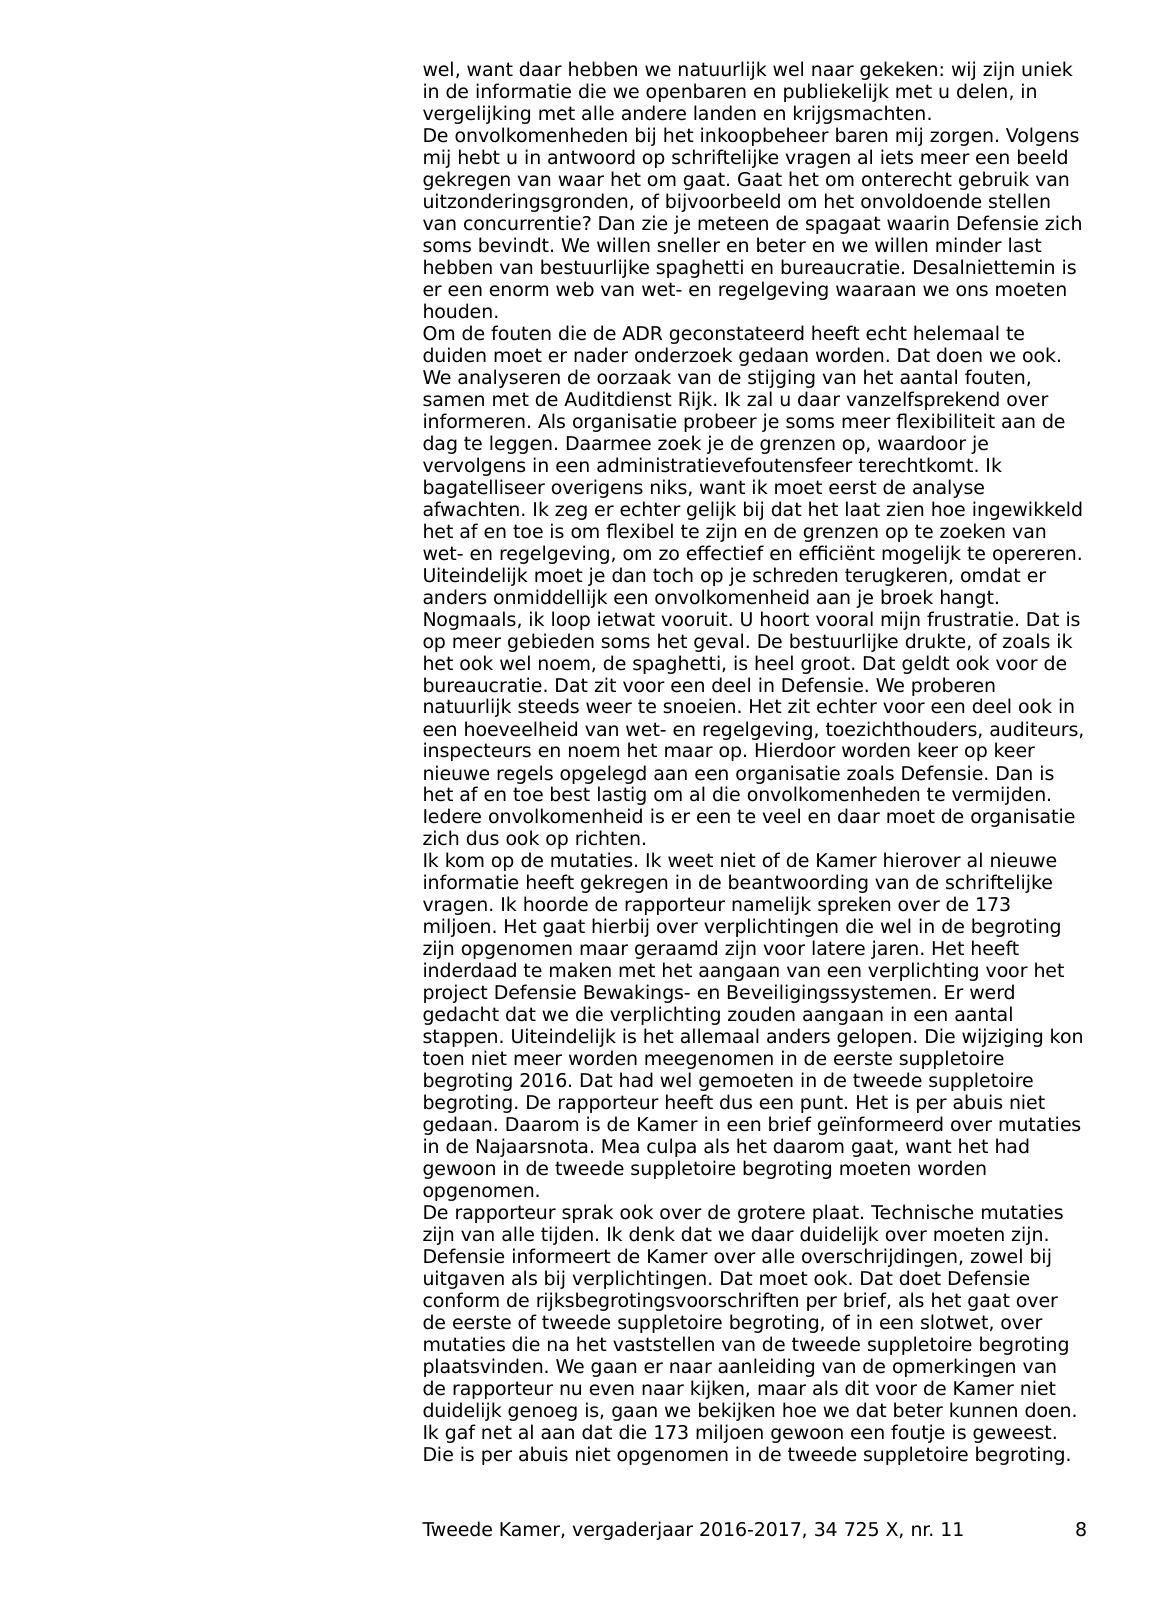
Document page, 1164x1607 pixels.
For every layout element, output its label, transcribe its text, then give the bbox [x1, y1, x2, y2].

text De rapporteur sprak ook over de grotere plaat. Technische mutaties zijn van alle tijden. Ik denk dat we daar duidelijk over moeten zijn. Defensie informeert de Kamer over alle overschrijdingen, zowel bij uitgaven als bij verplichtingen. Dat moet ook. Dat doet Defensie conform de rijksbegrotingsvoorschriften per brief, als het gaat over de eerste of tweede suppletoire begroting, of in een slotwet, over mutaties die na het vaststellen van de tweede suppletoire begroting plaatsvinden. We gaan er naar aanleiding van de opmerkingen van de rapporteur nu even naar kijken, maar als dit voor de Kamer niet duidelijk genoeg is, gaan we bekijken hoe we dat beter kunnen doen. Ik gaf net al aan dat die 173 miljoen gewoon een foutje is geweest. Die is per abuis niet opgenomen in de tweede suppletoire begroting. [422, 1202, 1087, 1466]
text Ik kom op de mutaties. Ik weet niet of de Kamer hierover al nieuwe informatie heeft gekregen in de beantwoording van de schriftelijke vragen. Ik hoorde de rapporteur namelijk spreken over de 173 miljoen. Het gaat hierbij over verplichtingen die wel in de begroting zijn opgenomen maar geraamd zijn voor latere jaren. Het heeft inderdaad te maken met het aangaan van een verplichting voor het project Defensie Bewakings- en Beveiligingssystemen. Er werd gedacht dat we die verplichting zouden aangaan in een aantal stappen. Uiteindelijk is het allemaal anders gelopen. Die wijziging kon toen niet meer worden meegenomen in de eerste suppletoire begroting 2016. Dat had wel gemoeten in de tweede suppletoire begroting. De rapporteur heeft dus een punt. Het is per abuis niet gedaan. Daarom is de Kamer in een brief geïnformeerd over mutaties in de Najaarsnota. Mea culpa als het daarom gaat, want het had gewoon in de tweede suppletoire begroting moeten worden opgenomen. [422, 850, 1087, 1202]
text Om de fouten die de ADR geconstateerd heeft echt helemaal te duiden moet er nader onderzoek gedaan worden. Dat doen we ook. We analyseren de oorzaak van de stijging van het aantal fouten, samen met de Auditdienst Rijk. Ik zal u daar vanzelfsprekend over informeren. Als organisatie probeer je soms meer flexibiliteit aan de dag te leggen. Daarmee zoek je de grenzen op, waardoor je vervolgens in een administratievefoutensfeer terechtkomt. Ik bagatelliseer overigens niks, want ik moet eerst de analyse afwachten. Ik zeg er echter gelijk bij dat het laat zien hoe ingewikkeld het af en toe is om flexibel te zijn en de grenzen op te zoeken van wet- en regelgeving, om zo effectief en efficiënt mogelijk te opereren. Uiteindelijk moet je dan toch op je schreden terugkeren, omdat er anders onmiddellijk een onvolkomenheid aan je broek hangt. Nogmaals, ik loop ietwat vooruit. U hoort vooral mijn frustratie. Dat is op meer gebieden soms het geval. De bestuurlijke drukte, of zoals ik het ook wel noem, de spaghetti, is heel groot. Dat geldt ook voor de bureaucratie. Dat zit voor een deel in Defensie. We proberen natuurlijk steeds weer te snoeien. Het zit echter voor een deel ook in een hoeveelheid van wet- en regelgeving, toezichthouders, auditeurs, inspecteurs en noem het maar op. Hierdoor worden keer op keer nieuwe regels opgelegd aan een organisatie zoals Defensie. Dan is het af en toe best lastig om al die onvolkomenheden te vermijden. Iedere onvolkomenheid is er een te veel en daar moet de organisatie zich dus ook op richten. [422, 323, 1087, 850]
text De onvolkomenheden bij het inkoopbeheer baren mij zorgen. Volgens mij hebt u in antwoord op schriftelijke vragen al iets meer een beeld gekregen van waar het om gaat. Gaat het om onterecht gebruik van uitzonderingsgronden, of bijvoorbeeld om het onvoldoende stellen van concurrentie? Dan zie je meteen de spagaat waarin Defensie zich soms bevindt. We willen sneller en beter en we willen minder last hebben van bestuurlijke spaghetti en bureaucratie. Desalniettemin is er een enorm web van wet- en regelgeving waaraan we ons moeten houden. [422, 125, 1087, 323]
text wel, want daar hebben we natuurlijk wel naar gekeken: wij zijn uniek in de informatie die we openbaren en publiekelijk met u delen, in vergelijking met alle andere landen en krijgsmachten. [422, 59, 1087, 125]
